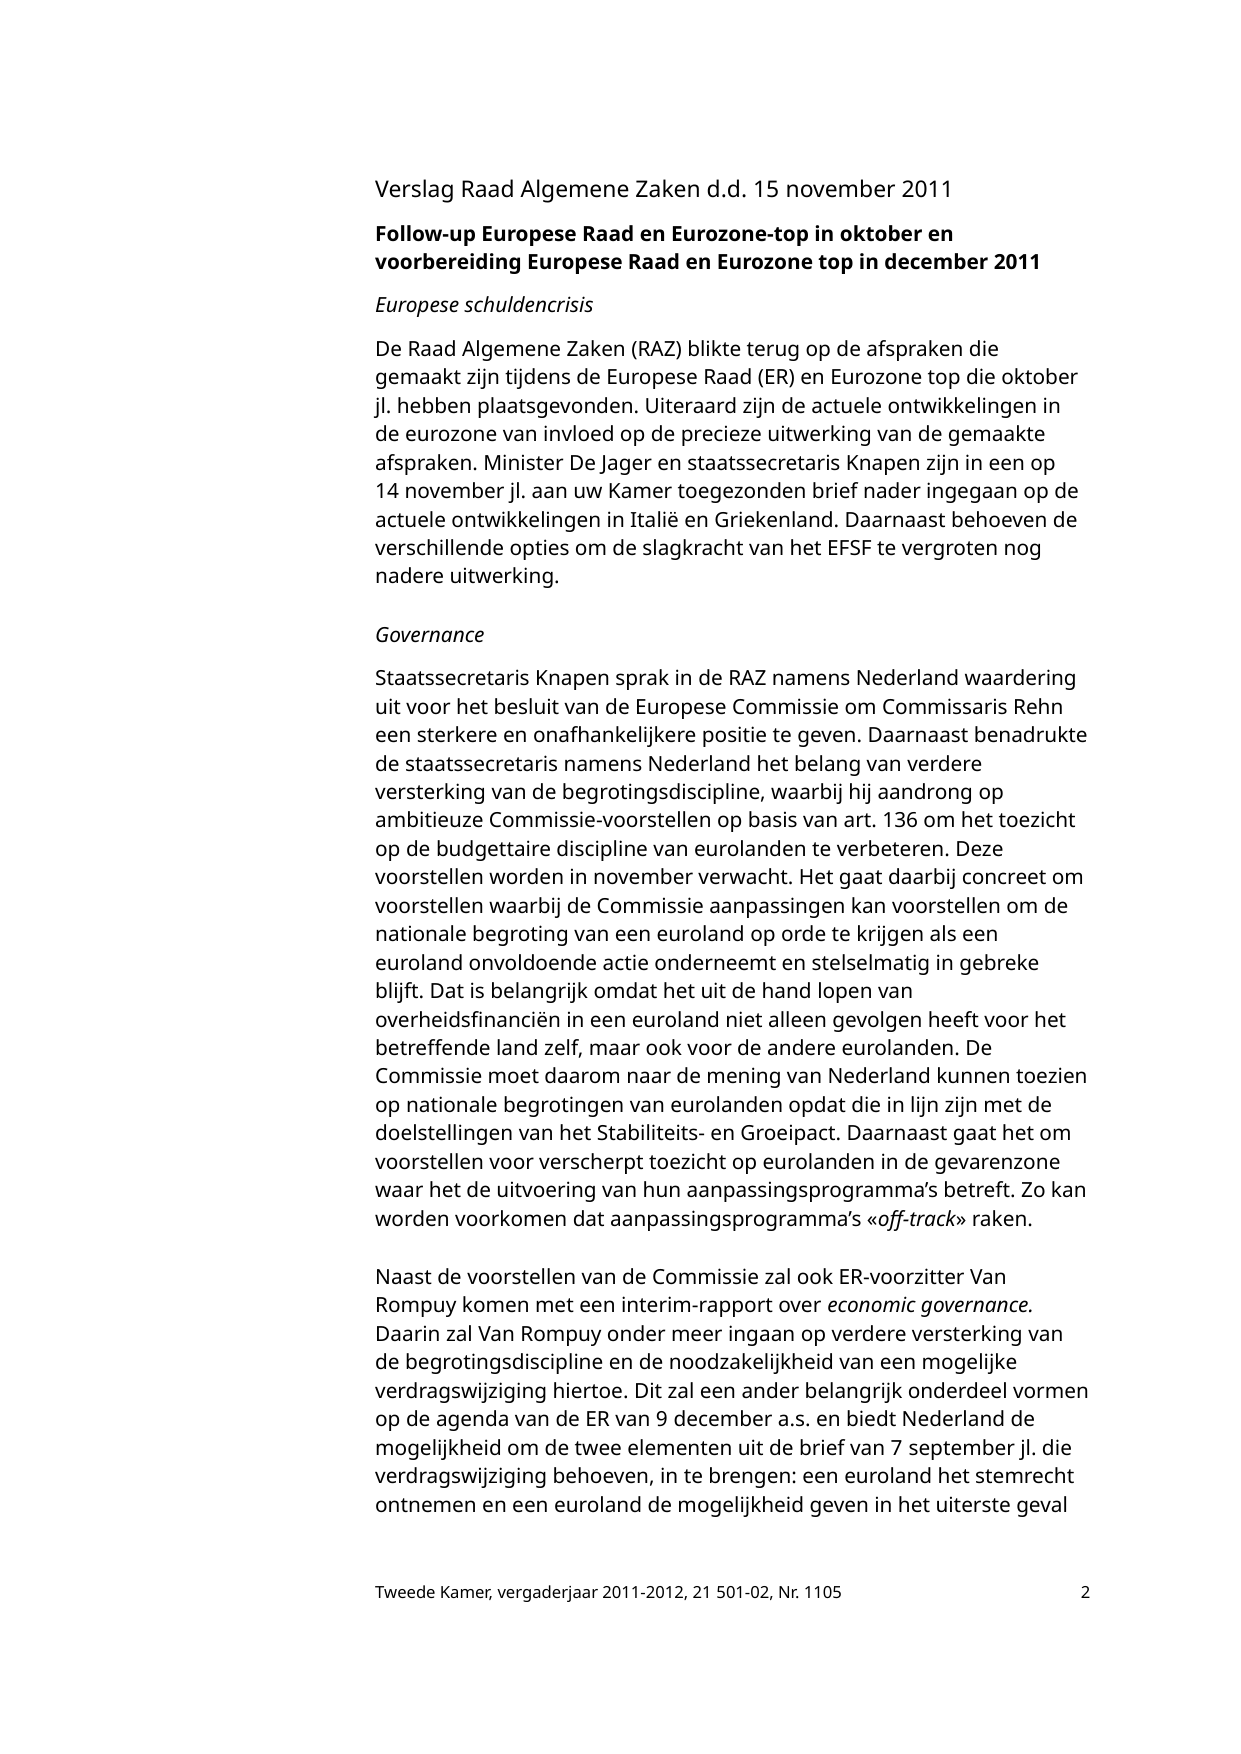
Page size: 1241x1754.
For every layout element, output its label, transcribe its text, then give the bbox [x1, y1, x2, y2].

text Governance [375, 620, 1090, 648]
text Europese schuldencrisis [375, 291, 1090, 319]
text Naast de voorstellen van de Commissie zal ook ER-voorzitter Van Rompuy komen met een interim-rapport over economic governance. Daarin zal Van Rompuy onder meer ingaan op verdere versterking van de begrotingsdiscipline en de noodzakelijkheid van een mogelijke verdragswijziging hiertoe. Dit zal een ander belangrijk onderdeel vormen op de agenda van de ER van 9 december a.s. en biedt Nederland de mogelijkheid om de twee elementen uit de brief van 7 september jl. die verdragswijziging behoeven, in te brengen: een euroland het stemrecht ontnemen en een euroland de mogelijkheid geven in het uiterste geval [375, 1262, 1090, 1518]
text Follow-up Europese Raad en Eurozone-top in oktober en voorbereiding Europese Raad en Eurozone top in december 2011 [375, 219, 1090, 276]
subtitle Verslag Raad Algemene Zaken d.d. 15 november 2011 [375, 172, 1090, 204]
text De Raad Algemene Zaken (RAZ) blikte terug op de afspraken die gemaakt zijn tijdens de Europese Raad (ER) en Eurozone top die oktober jl. hebben plaatsgevonden. Uiteraard zijn de actuele ontwikkelingen in de eurozone van invloed op de precieze uitwerking van de gemaakte afspraken. Minister De Jager en staatssecretaris Knapen zijn in een op 14 november jl. aan uw Kamer toegezonden brief nader ingegaan op de actuele ontwikkelingen in Italië en Griekenland. Daarnaast behoeven de verschillende opties om de slagkracht van het EFSF te vergroten nog nadere uitwerking. [375, 334, 1090, 590]
text Staatssecretaris Knapen sprak in de RAZ namens Nederland waardering uit voor het besluit van de Europese Commissie om Commissaris Rehn een sterkere en onafhankelijkere positie te geven. Daarnaast benadrukte de staatssecretaris namens Nederland het belang van verdere versterking van de begrotingsdiscipline, waarbij hij aandrong op ambitieuze Commissie-voorstellen op basis van art. 136 om het toezicht op de budgettaire discipline van eurolanden te verbeteren. Deze voorstellen worden in november verwacht. Het gaat daarbij concreet om voorstellen waarbij de Commissie aanpassingen kan voorstellen om de nationale begroting van een euroland op orde te krijgen als een euroland onvoldoende actie onderneemt en stelselmatig in gebreke blijft. Dat is belangrijk omdat het uit de hand lopen van overheidsfinanciën in een euroland niet alleen gevolgen heeft voor het betreffende land zelf, maar ook voor de andere eurolanden. De Commissie moet daarom naar de mening van Nederland kunnen toezien op nationale begrotingen van eurolanden opdat die in lijn zijn met de doelstellingen van het Stabiliteits- en Groeipact. Daarnaast gaat het om voorstellen voor verscherpt toezicht op eurolanden in de gevarenzone waar het de uitvoering van hun aanpassingsprogramma’s betreft. Zo kan worden voorkomen dat aanpassingsprogramma’s «off-track» raken. [375, 663, 1090, 1232]
